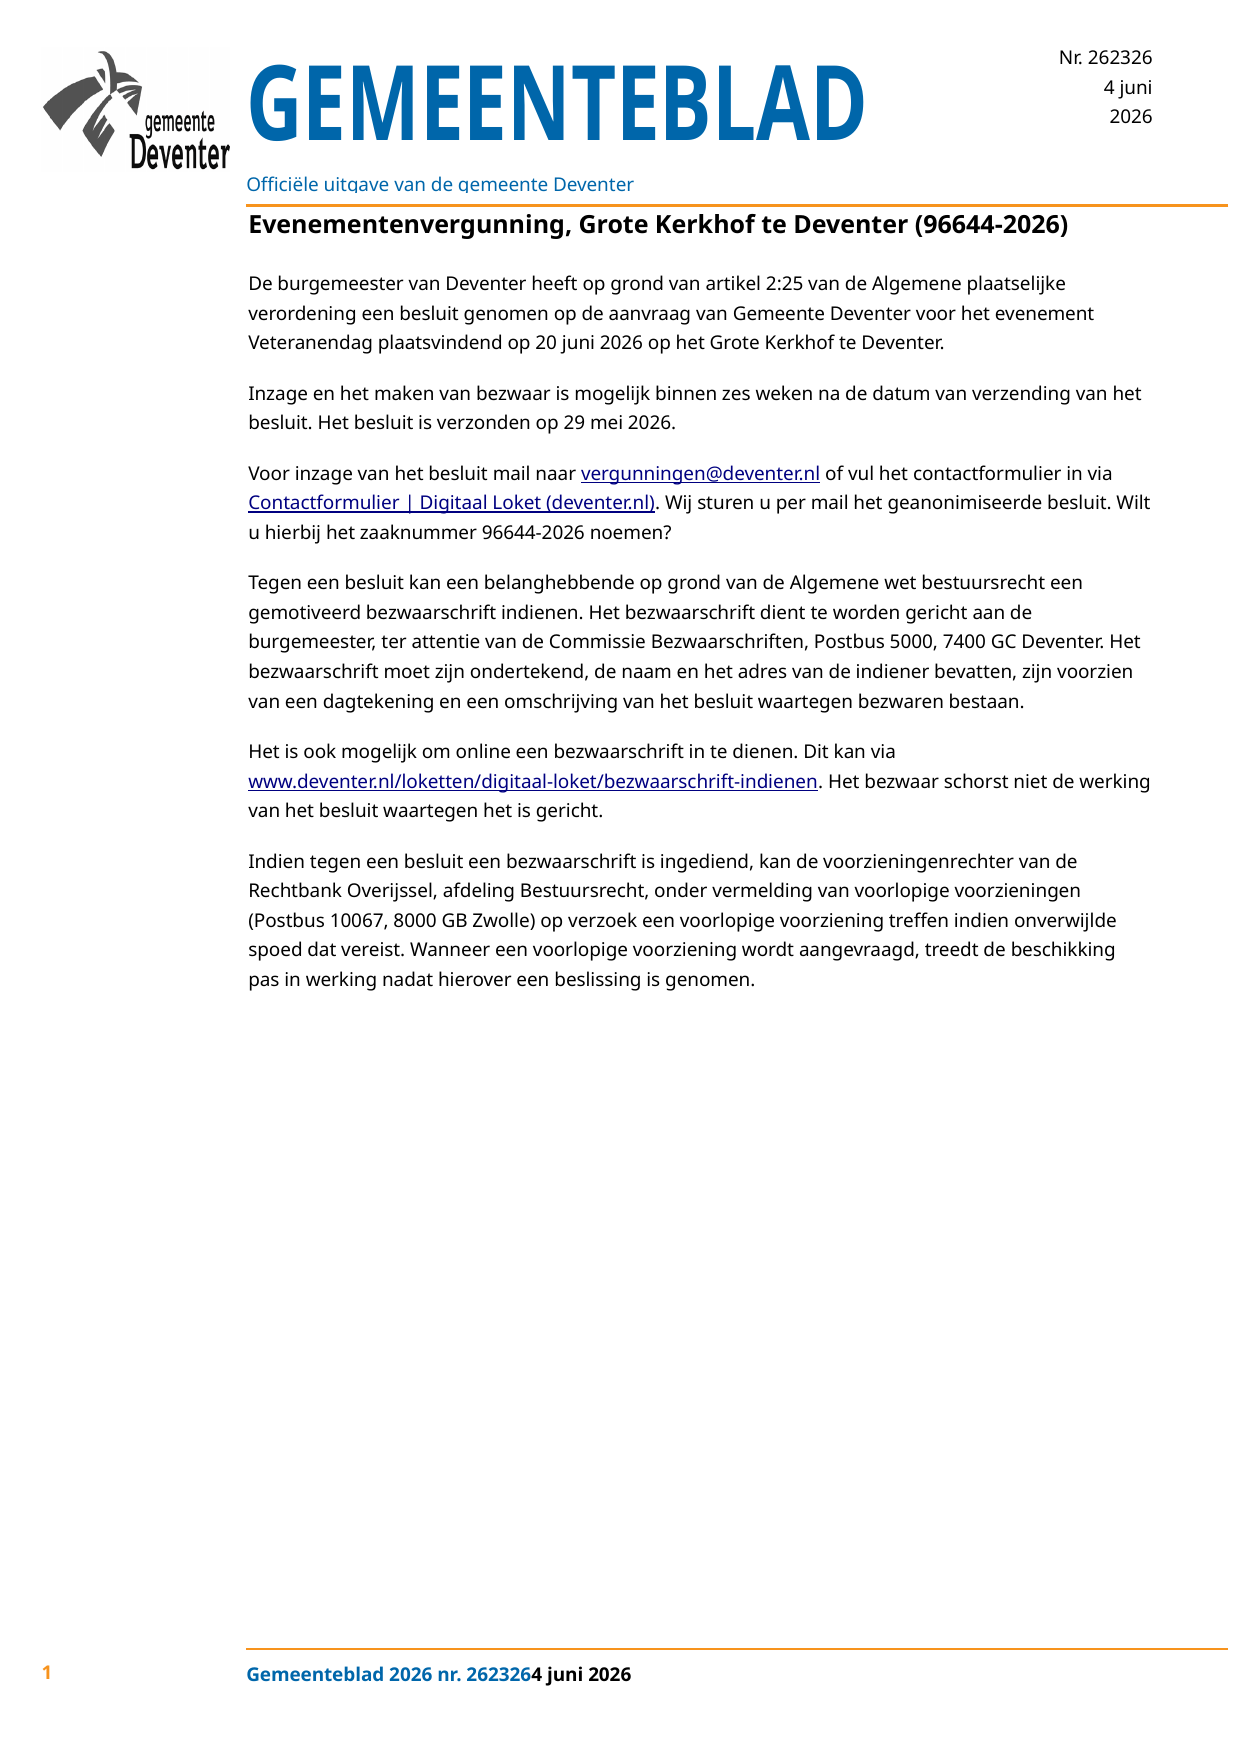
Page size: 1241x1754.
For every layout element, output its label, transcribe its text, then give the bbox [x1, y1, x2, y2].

picture [41, 47, 231, 172]
text Inzage en het maken van bezwaar is mogelijk binnen zes weken na de datum van verzending van het besluit. Het besluit is verzonden op 29 mei 2026. [248, 380, 1152, 435]
text Evenementenvergunning, Grote Kerkhof te Deventer (96644-2026) [248, 207, 1152, 241]
text Voor inzage van het besluit mail naar vergunningen@deventer.nl of vul het contactformulier in via Contactformulier | Digitaal Loket (deventer.nl). Wij sturen u per mail het geanonimiseerde besluit. Wilt u hierbij het zaaknummer 96644-2026 noemen? [248, 460, 1152, 545]
text Tegen een besluit kan een belanghebbende op grond van de Algemene wet bestuursrecht een gemotiveerd bezwaarschrift indienen. Het bezwaarschrift dient te worden gericht aan de burgemeester, ter attentie van de Commissie Bezwaarschriften, Postbus 5000, 7400 GC Deventer. Het bezwaarschrift moet zijn ondertekend, de naam en het adres van de indiener bevatten, zijn voorzien van een dagtekening en een omschrijving van het besluit waartegen bezwaren bestaan. [248, 569, 1152, 713]
text Het is ook mogelijk om online een bezwaarschrift in te dienen. Dit kan via www.deventer.nl/loketten/digitaal-loket/bezwaarschrift-indienen. Het bezwaar schorst niet de werking van het besluit waartegen het is gericht. [248, 738, 1152, 823]
text De burgemeester van Deventer heeft op grond van artikel 2:25 van de Algemene plaatselijke verordening een besluit genomen op de aanvraag van Gemeente Deventer voor het evenement Veteranendag plaatsvindend op 20 juni 2026 op het Grote Kerkhof te Deventer. [248, 270, 1152, 355]
text Indien tegen een besluit een bezwaarschrift is ingediend, kan de voorzieningenrechter van de Rechtbank Overijssel, afdeling Bestuursrecht, onder vermelding van voorlopige voorzieningen (Postbus 10067, 8000 GB Zwolle) op verzoek een voorlopige voorziening treffen indien onverwijlde spoed dat vereist. Wanneer een voorlopige voorziening wordt aangevraagd, treedt de beschikking pas in werking nadat hierover een beslissing is genomen. [248, 848, 1152, 992]
